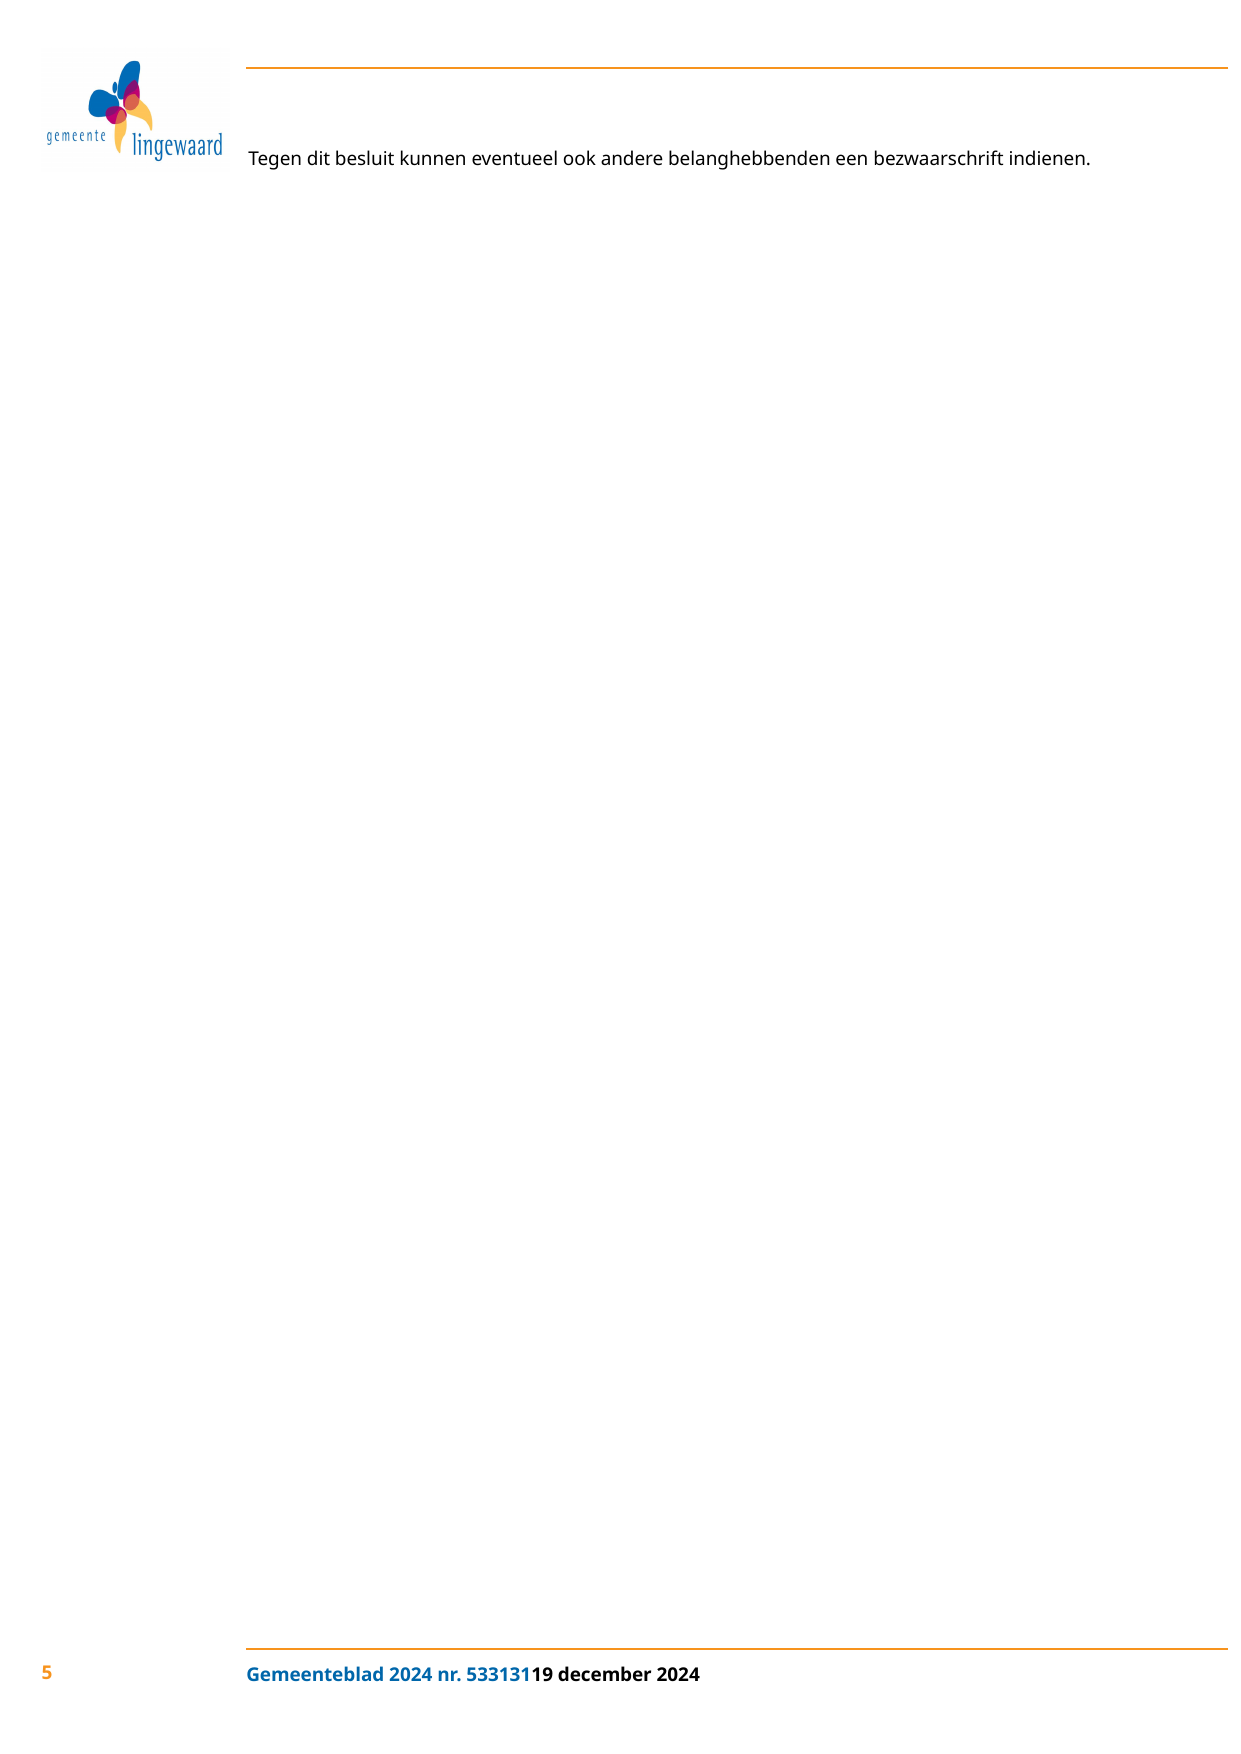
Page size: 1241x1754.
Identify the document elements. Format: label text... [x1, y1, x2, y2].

text Tegen dit besluit kunnen eventueel ook andere belanghebbenden een bezwaarschrift indienen. [248, 145, 1152, 171]
picture [41, 47, 231, 172]
